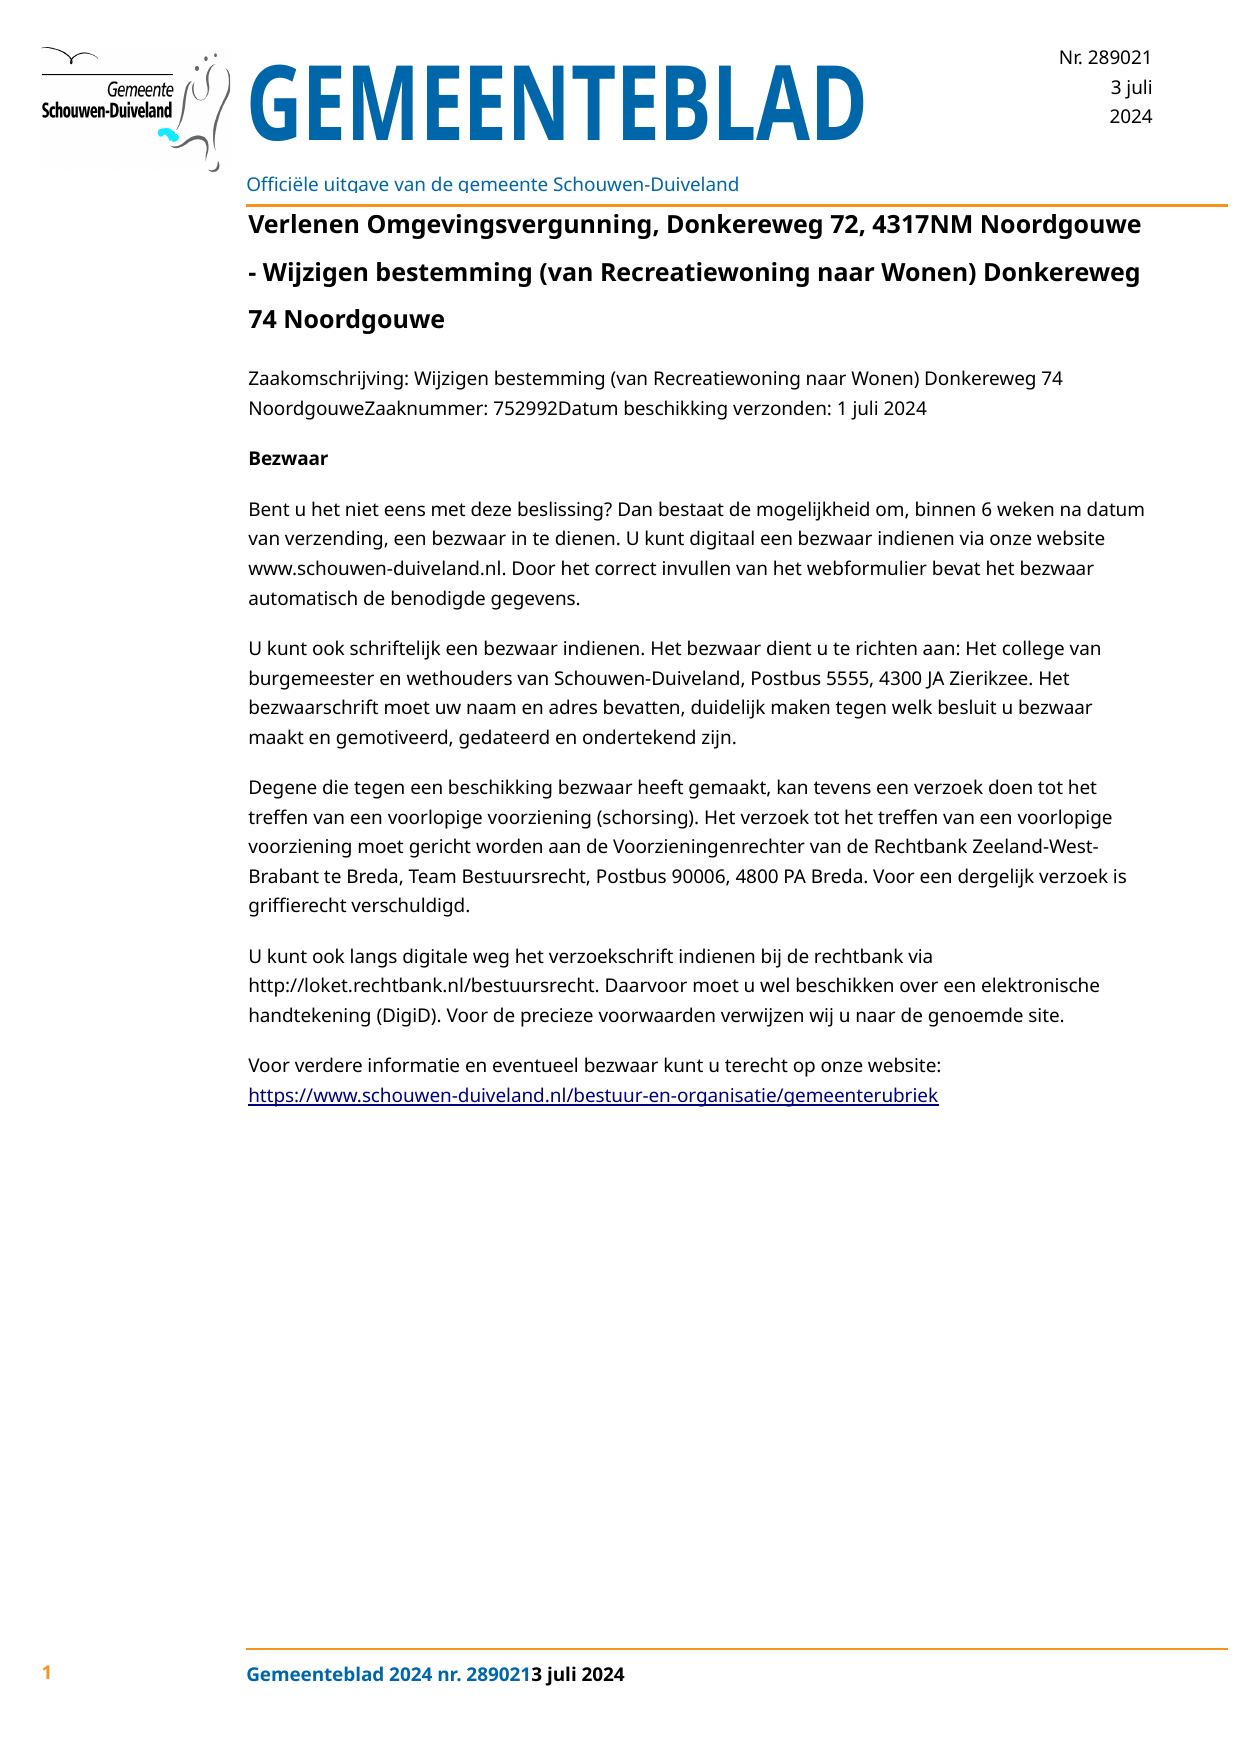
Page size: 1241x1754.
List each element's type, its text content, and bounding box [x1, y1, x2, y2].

text U kunt ook schriftelijk een bezwaar indienen. Het bezwaar dient u te richten aan: Het college van burgemeester en wethouders van Schouwen-Duiveland, Postbus 5555, 4300 JA Zierikzee. Het bezwaarschrift moet uw naam en adres bevatten, duidelijk maken tegen welk besluit u bezwaar maakt en gemotiveerd, gedateerd en ondertekend zijn. [248, 635, 1152, 749]
text U kunt ook langs digitale weg het verzoekschrift indienen bij de rechtbank via http://loket.rechtbank.nl/bestuursrecht. Daarvoor moet u wel beschikken over een elektronische handtekening (DigiD). Voor de precieze voorwaarden verwijzen wij u naar de genoemde site. [248, 943, 1152, 1028]
text Bezwaar [248, 446, 1152, 471]
text Degene die tegen een beschikking bezwaar heeft gemaakt, kan tevens een verzoek doen tot het treffen van een voorlopige voorziening (schorsing). Het verzoek tot het treffen van een voorlopige voorziening moet gericht worden aan de Voorzieningenrechter van de Rechtbank Zeeland-West-Brabant te Breda, Team Bestuursrecht, Postbus 90006, 4800 PA Breda. Voor een dergelijk verzoek is griffierecht verschuldigd. [248, 774, 1152, 918]
text Bent u het niet eens met deze beslissing? Dan bestaat de mogelijkheid om, binnen 6 weken na datum van verzending, een bezwaar in te dienen. U kunt digitaal een bezwaar indienen via onze website www.schouwen-duiveland.nl. Door het correct invullen van het webformulier bevat het bezwaar automatisch de benodigde gegevens. [248, 496, 1152, 610]
text Verlenen Omgevingsvergunning, Donkereweg 72, 4317NM Noordgouwe - Wijzigen bestemming (van Recreatiewoning naar Wonen) Donkereweg 74 Noordgouwe [248, 207, 1152, 336]
picture [41, 47, 231, 172]
text Voor verdere informatie en eventueel bezwaar kunt u terecht op onze website: https://www.schouwen-duiveland.nl/bestuur-en-organisatie/gemeenterubriek [248, 1053, 1152, 1108]
text Zaakomschrijving: Wijzigen bestemming (van Recreatiewoning naar Wonen) Donkereweg 74 NoordgouweZaaknummer: 752992Datum beschikking verzonden: 1 juli 2024 [248, 366, 1152, 421]
